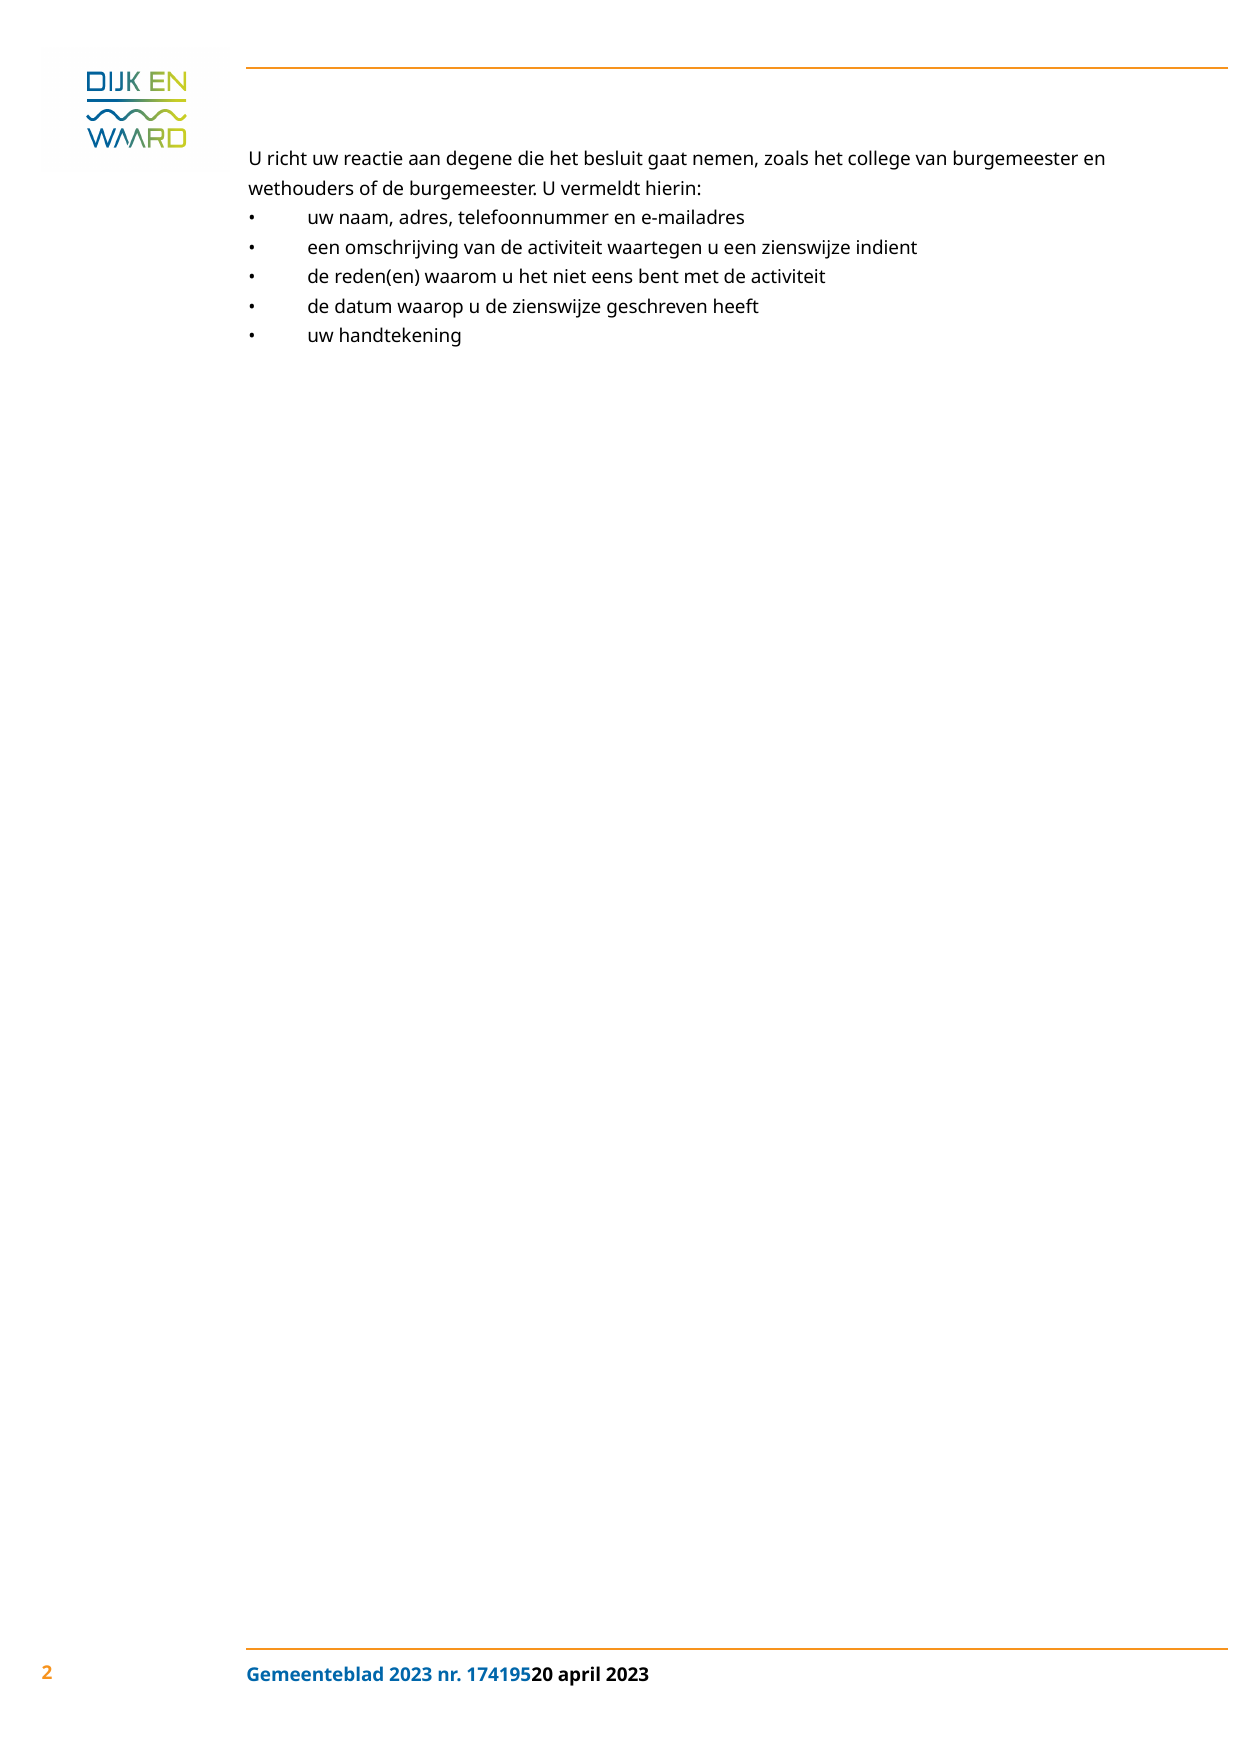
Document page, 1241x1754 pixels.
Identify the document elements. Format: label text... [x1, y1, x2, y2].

list uw handtekening [248, 323, 1152, 348]
list de reden(en) waarom u het niet eens bent met de activiteit [248, 263, 1152, 289]
picture [41, 47, 231, 172]
list uw naam, adres, telefoonnummer en e-mailadres [248, 204, 1152, 230]
text U richt uw reactie aan degene die het besluit gaat nemen, zoals het college van burgemeester en wethouders of de burgemeester. U vermeldt hierin: [248, 145, 1152, 201]
list de datum waarop u de zienswijze geschreven heeft [248, 293, 1152, 319]
list een omschrijving van de activiteit waartegen u een zienswijze indient [248, 234, 1152, 260]
